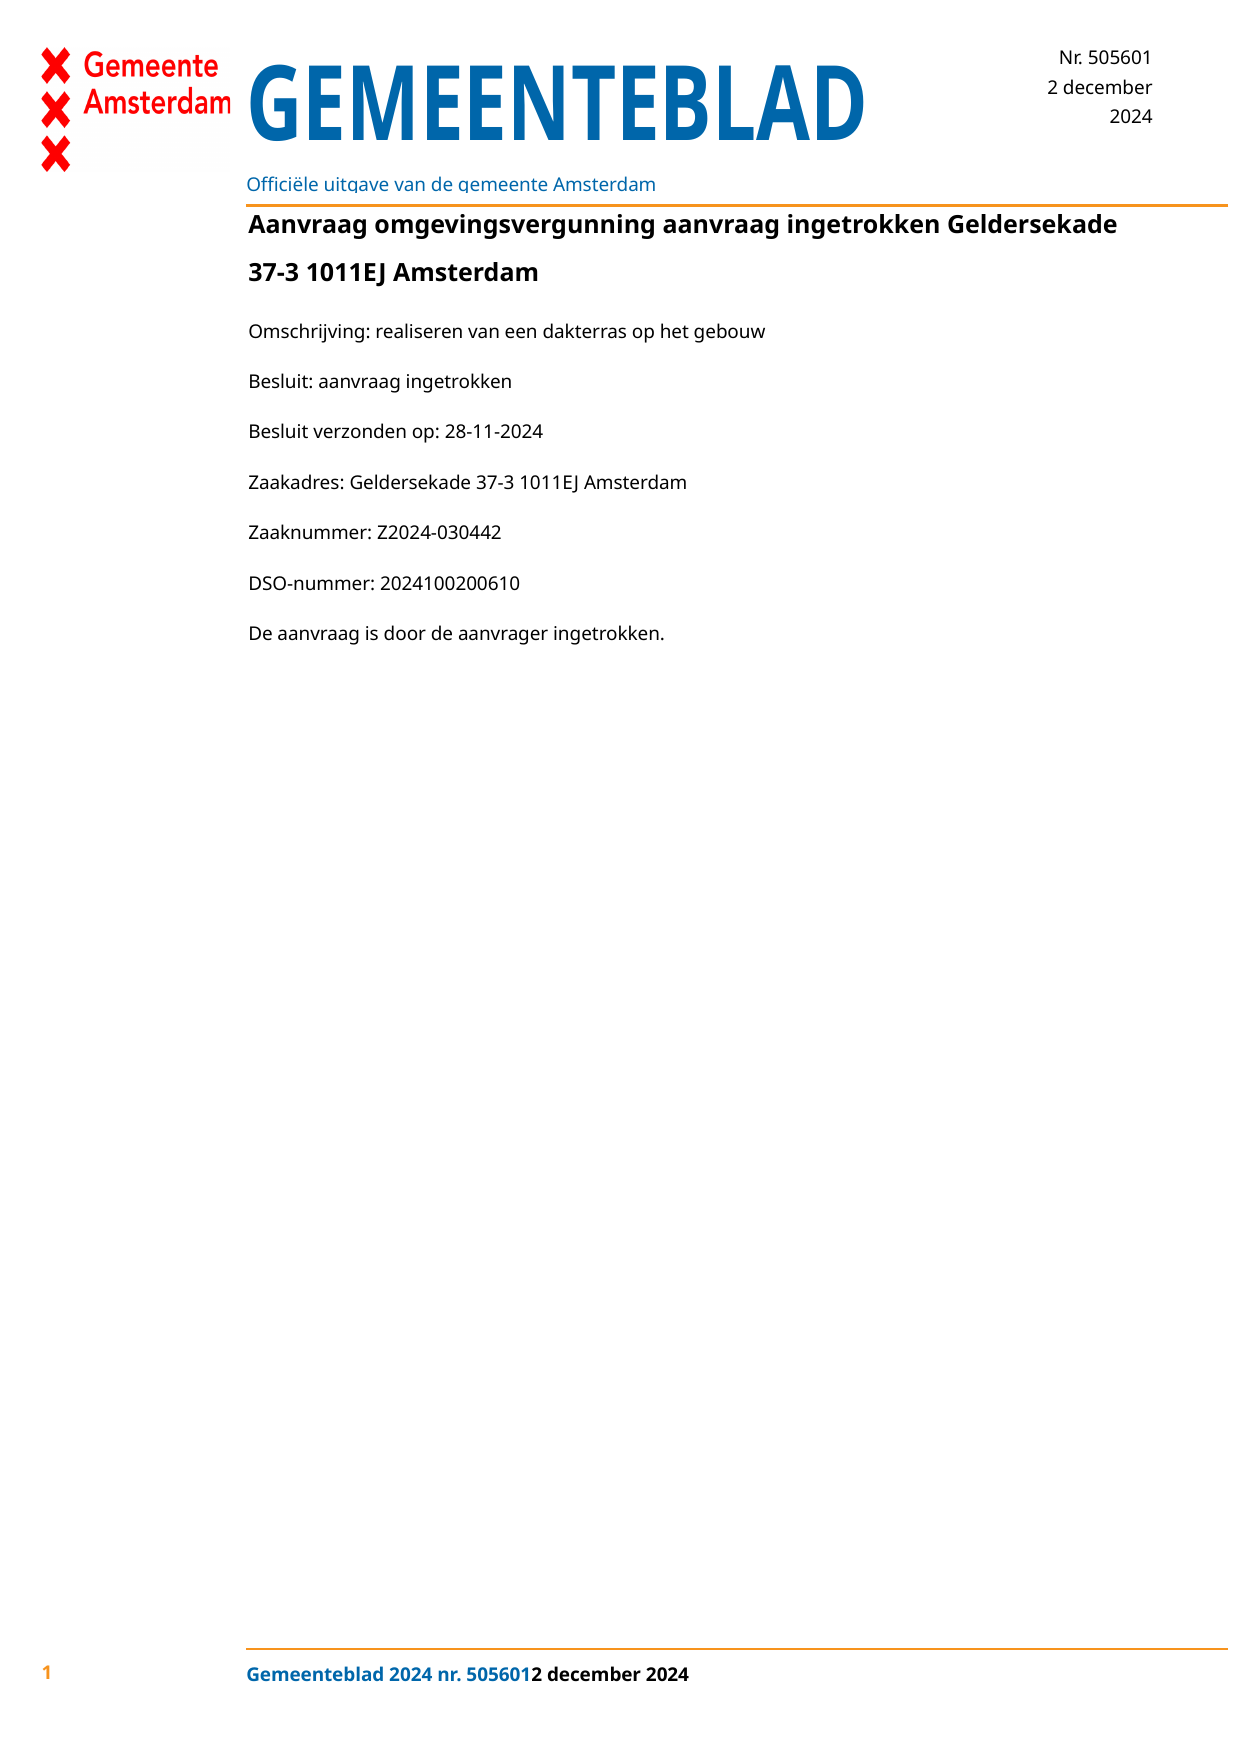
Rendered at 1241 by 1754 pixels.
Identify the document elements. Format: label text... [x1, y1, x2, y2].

text DSO-nummer: 2024100200610 [248, 570, 1152, 596]
text Zaakadres: Geldersekade 37-3 1011EJ Amsterdam [248, 469, 1152, 495]
text Omschrijving: realiseren van een dakterras op het gebouw [248, 318, 1152, 344]
text Aanvraag omgevingsvergunning aanvraag ingetrokken Geldersekade 37-3 1011EJ Amsterdam [248, 207, 1152, 288]
text Besluit: aanvraag ingetrokken [248, 368, 1152, 394]
text De aanvraag is door de aanvrager ingetrokken. [248, 620, 1152, 646]
text Besluit verzonden op: 28-11-2024 [248, 419, 1152, 444]
picture [41, 47, 231, 172]
text Zaaknummer: Z2024-030442 [248, 519, 1152, 545]
